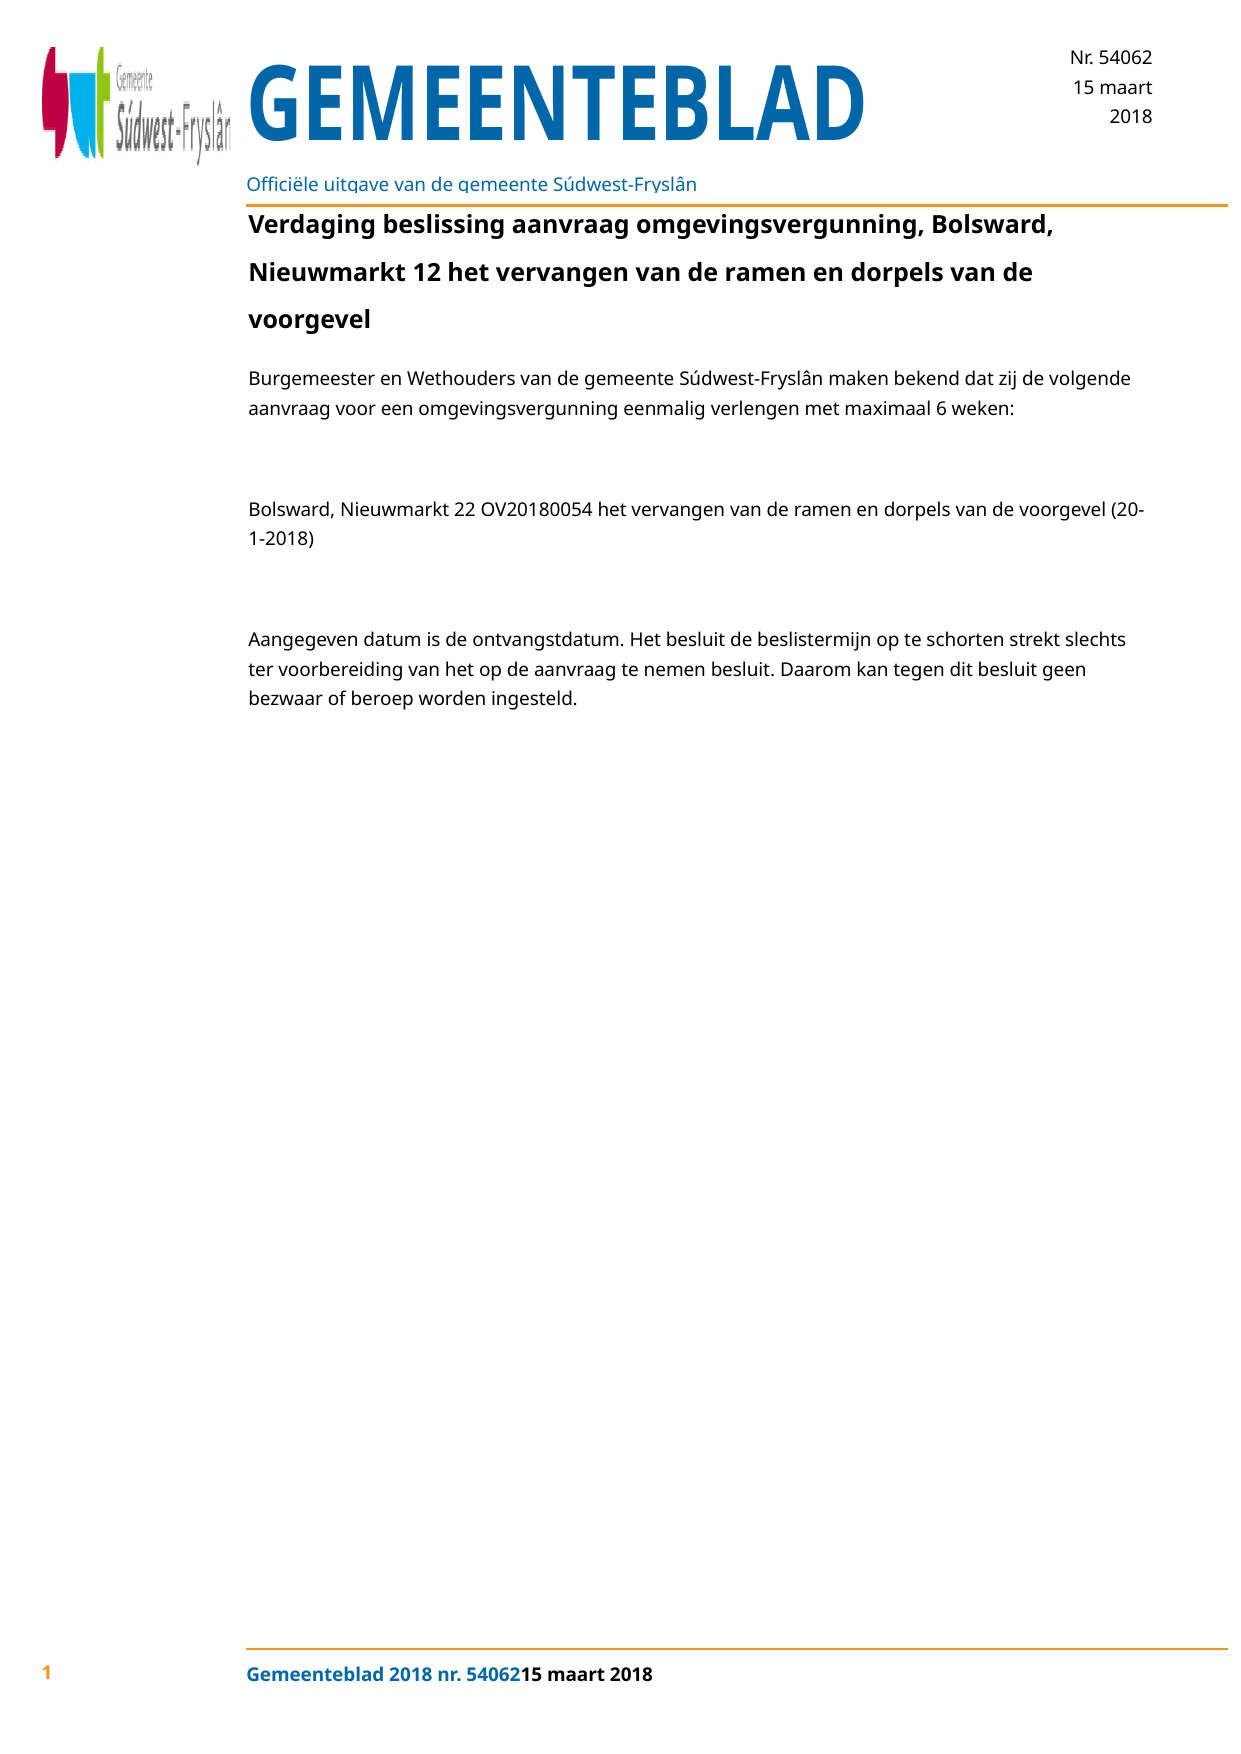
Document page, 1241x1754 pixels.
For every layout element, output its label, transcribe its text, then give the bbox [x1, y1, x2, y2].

text Aangegeven datum is de ontvangstdatum. Het besluit de beslistermijn op te schorten strekt slechts ter voorbereiding van het op de aanvraag te nemen besluit. Daarom kan tegen dit besluit geen bezwaar of beroep worden ingesteld. [248, 626, 1152, 711]
text Verdaging beslissing aanvraag omgevingsvergunning, Bolsward, Nieuwmarkt 12 het vervangen van de ramen en dorpels van de voorgevel [248, 207, 1152, 336]
text Burgemeester en Wethouders van de gemeente Súdwest-Fryslân maken bekend dat zij de volgende aanvraag voor een omgevingsvergunning eenmalig verlengen met maximaal 6 weken: [248, 366, 1152, 421]
text Bolsward, Nieuwmarkt 22 OV20180054 het vervangen van de ramen en dorpels van de voorgevel (20-1-2018) [248, 496, 1152, 551]
picture [41, 47, 231, 172]
